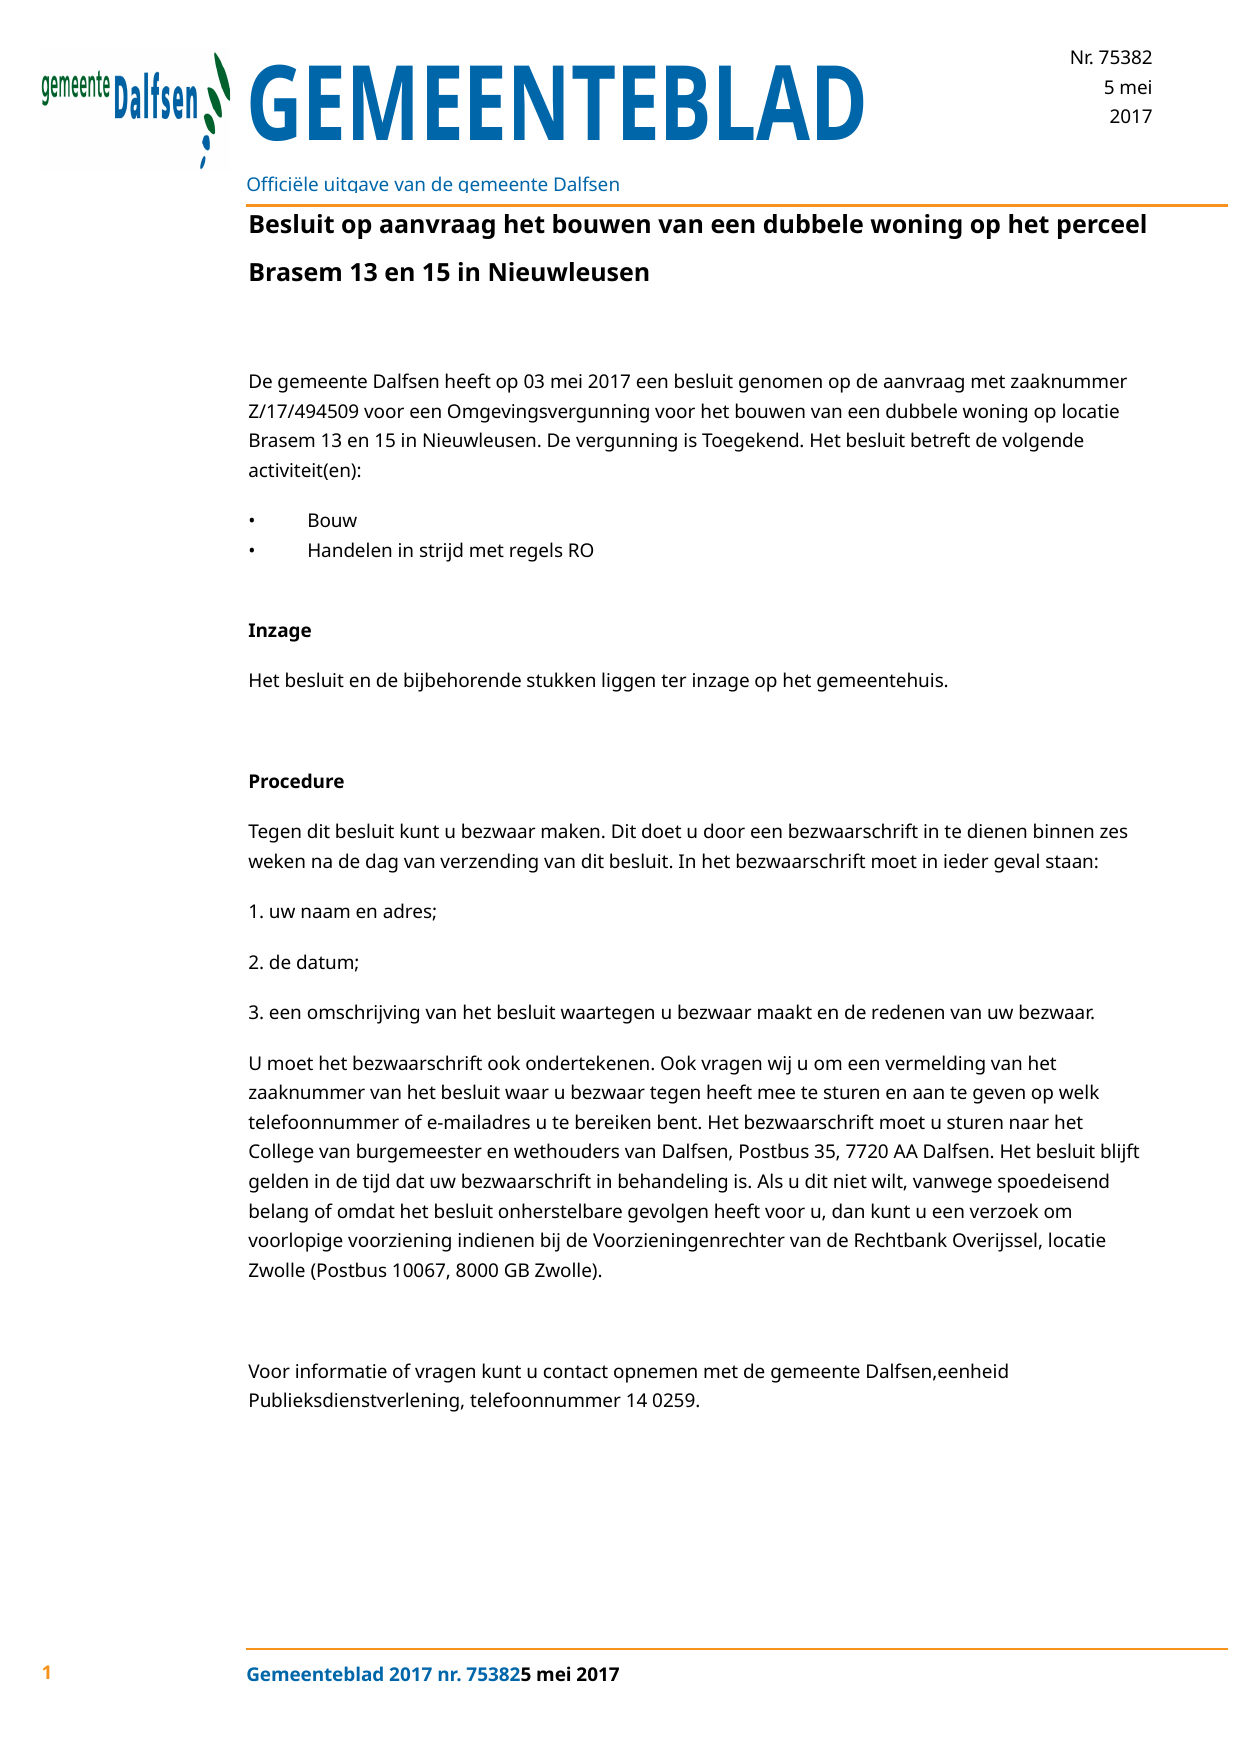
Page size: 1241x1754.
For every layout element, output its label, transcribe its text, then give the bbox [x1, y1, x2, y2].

picture [41, 47, 231, 172]
text Tegen dit besluit kunt u bezwaar maken. Dit doet u door een bezwaarschrift in te dienen binnen zes weken na de dag van verzending van dit besluit. In het bezwaarschrift moet in ieder geval staan: [248, 819, 1152, 874]
text 2. de datum; [248, 949, 1152, 975]
text Het besluit en de bijbehorende stukken liggen ter inzage op het gemeentehuis. [248, 667, 1152, 693]
text Inzage [248, 617, 1152, 643]
text Besluit op aanvraag het bouwen van een dubbele woning op het perceel Brasem 13 en 15 in Nieuwleusen [248, 207, 1152, 288]
text De gemeente Dalfsen heeft op 03 mei 2017 een besluit genomen op de aanvraag met zaaknummer Z/17/494509 voor een Omgevingsvergunning voor het bouwen van een dubbele woning op locatie Brasem 13 en 15 in Nieuwleusen. De vergunning is Toegekend. Het besluit betreft de volgende activiteit(en): [248, 368, 1152, 483]
text Procedure [248, 768, 1152, 794]
list Bouw [248, 507, 1152, 533]
text Voor informatie of vragen kunt u contact opnemen met de gemeente Dalfsen,eenheid Publieksdienstverlening, telefoonnummer 14 0259. [248, 1358, 1152, 1413]
text 3. een omschrijving van het besluit waartegen u bezwaar maakt en de redenen van uw bezwaar. [248, 999, 1152, 1025]
text U moet het bezwaarschrift ook ondertekenen. Ook vragen wij u om een vermelding van het zaaknummer van het besluit waar u bezwaar tegen heeft mee te sturen en aan te geven op welk telefoonnummer of e-mailadres u te bereiken bent. Het bezwaarschrift moet u sturen naar het College van burgemeester en wethouders van Dalfsen, Postbus 35, 7720 AA Dalfsen. Het besluit blijft gelden in de tijd dat uw bezwaarschrift in behandeling is. Als u dit niet wilt, vanwege spoedeisend belang of omdat het besluit onherstelbare gevolgen heeft voor u, dan kunt u een verzoek om voorlopige voorziening indienen bij de Voorzieningenrechter van de Rechtbank Overijssel, locatie Zwolle (Postbus 10067, 8000 GB Zwolle). [248, 1050, 1152, 1283]
text 1. uw naam en adres; [248, 899, 1152, 924]
list Handelen in strijd met regels RO [248, 537, 1152, 563]
